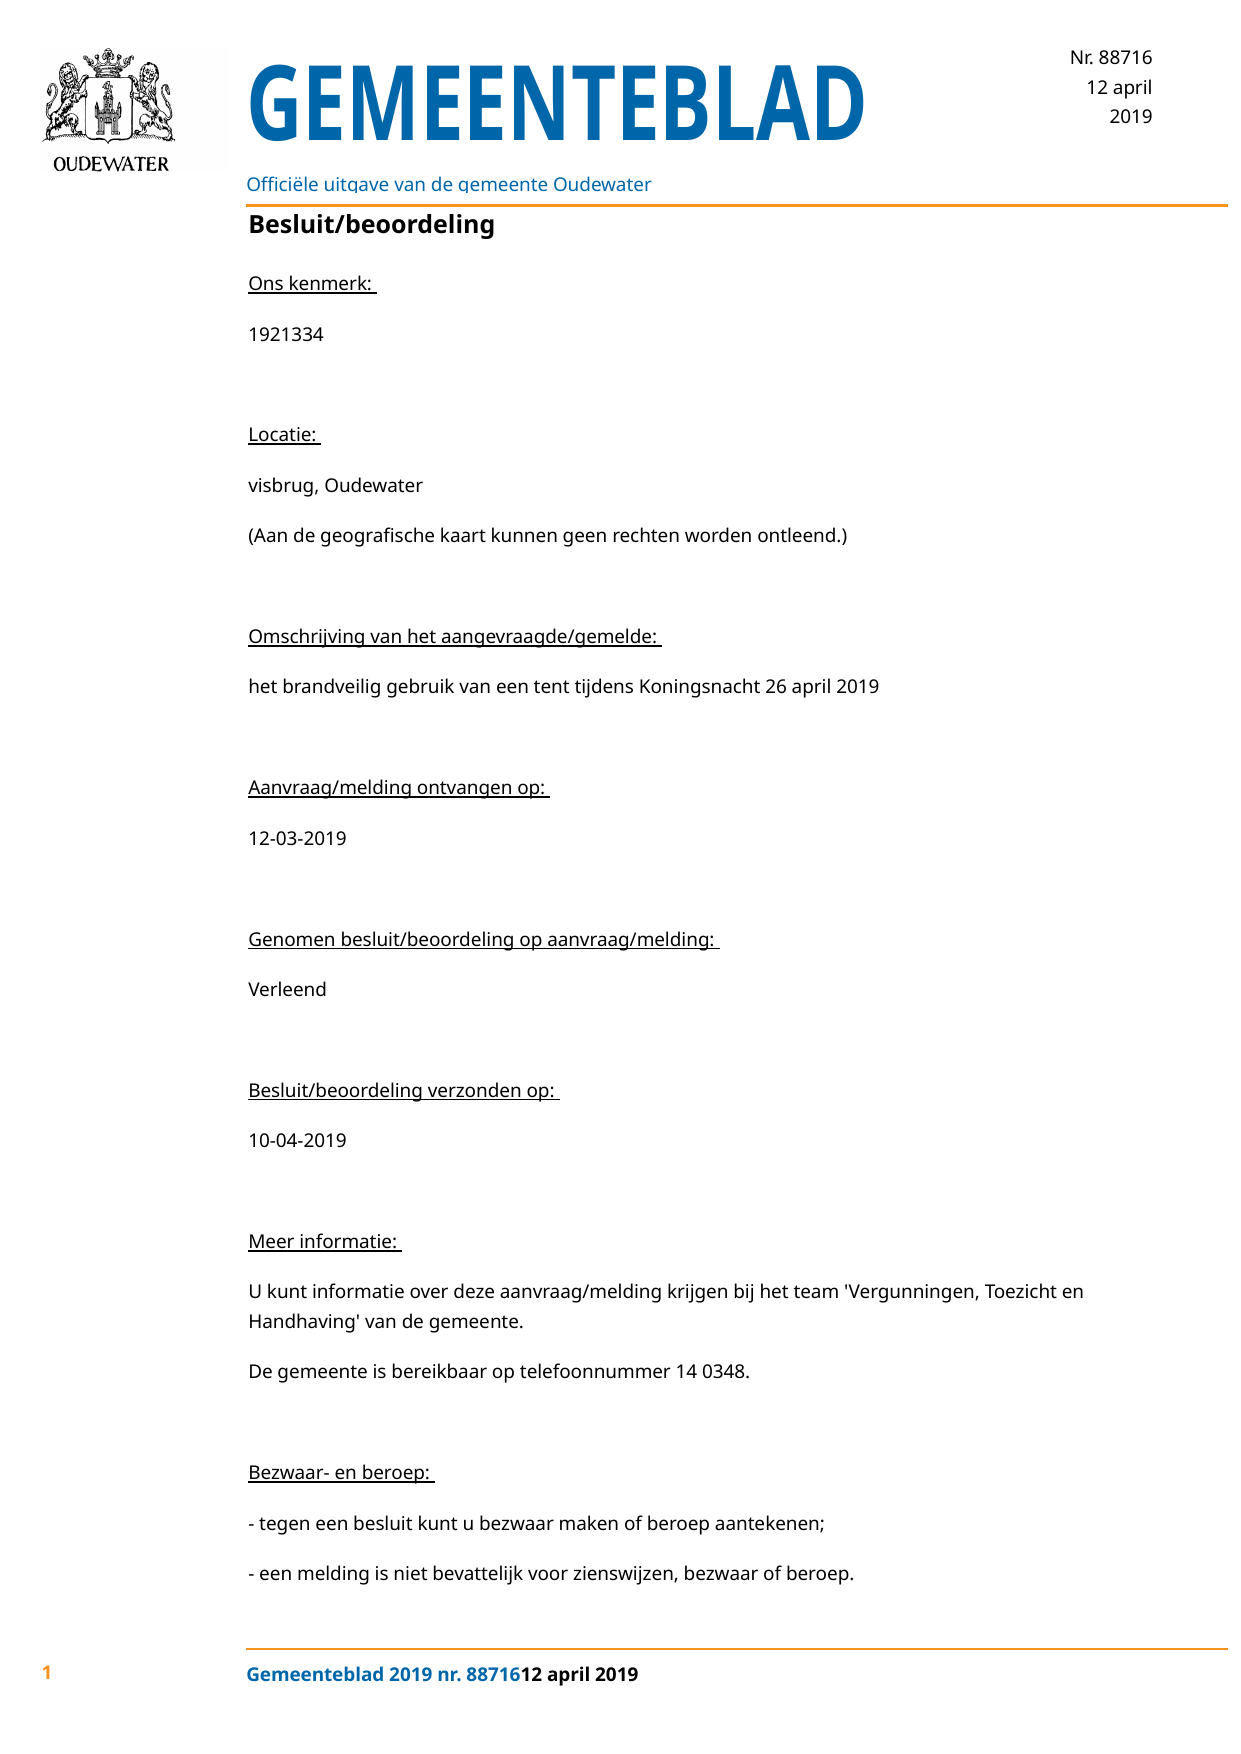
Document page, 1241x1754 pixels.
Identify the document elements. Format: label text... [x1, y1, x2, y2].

text Meer informatie: [248, 1228, 1152, 1254]
text visbrug, Oudewater [248, 472, 1152, 498]
text Besluit/beoordeling verzonden op: [248, 1077, 1152, 1103]
text Aanvraag/melding ontvangen op: [248, 774, 1152, 800]
text 1921334 [248, 321, 1152, 346]
text (Aan de geografische kaart kunnen geen rechten worden ontleend.) [248, 522, 1152, 548]
text - een melding is niet bevattelijk voor zienswijzen, bezwaar of beroep. [248, 1560, 1152, 1586]
text het brandveilig gebruik van een tent tijdens Koningsnacht 26 april 2019 [248, 674, 1152, 699]
text Locatie: [248, 422, 1152, 447]
text De gemeente is bereikbaar op telefoonnummer 14 0348. [248, 1359, 1152, 1384]
text Omschrijving van het aangevraagde/gemelde: [248, 623, 1152, 649]
text Verleend [248, 976, 1152, 1002]
text - tegen een besluit kunt u bezwaar maken of beroep aantekenen; [248, 1510, 1152, 1536]
text U kunt informatie over deze aanvraag/melding krijgen bij het team 'Vergunningen, Toezicht en Handhaving' van de gemeente. [248, 1279, 1152, 1334]
text Bezwaar- en beroep: [248, 1459, 1152, 1485]
text Ons kenmerk: [248, 270, 1152, 296]
picture [41, 47, 231, 172]
text Genomen besluit/beoordeling op aanvraag/melding: [248, 926, 1152, 951]
text 10-04-2019 [248, 1127, 1152, 1153]
text Besluit/beoordeling [248, 207, 1152, 241]
text 12-03-2019 [248, 825, 1152, 851]
